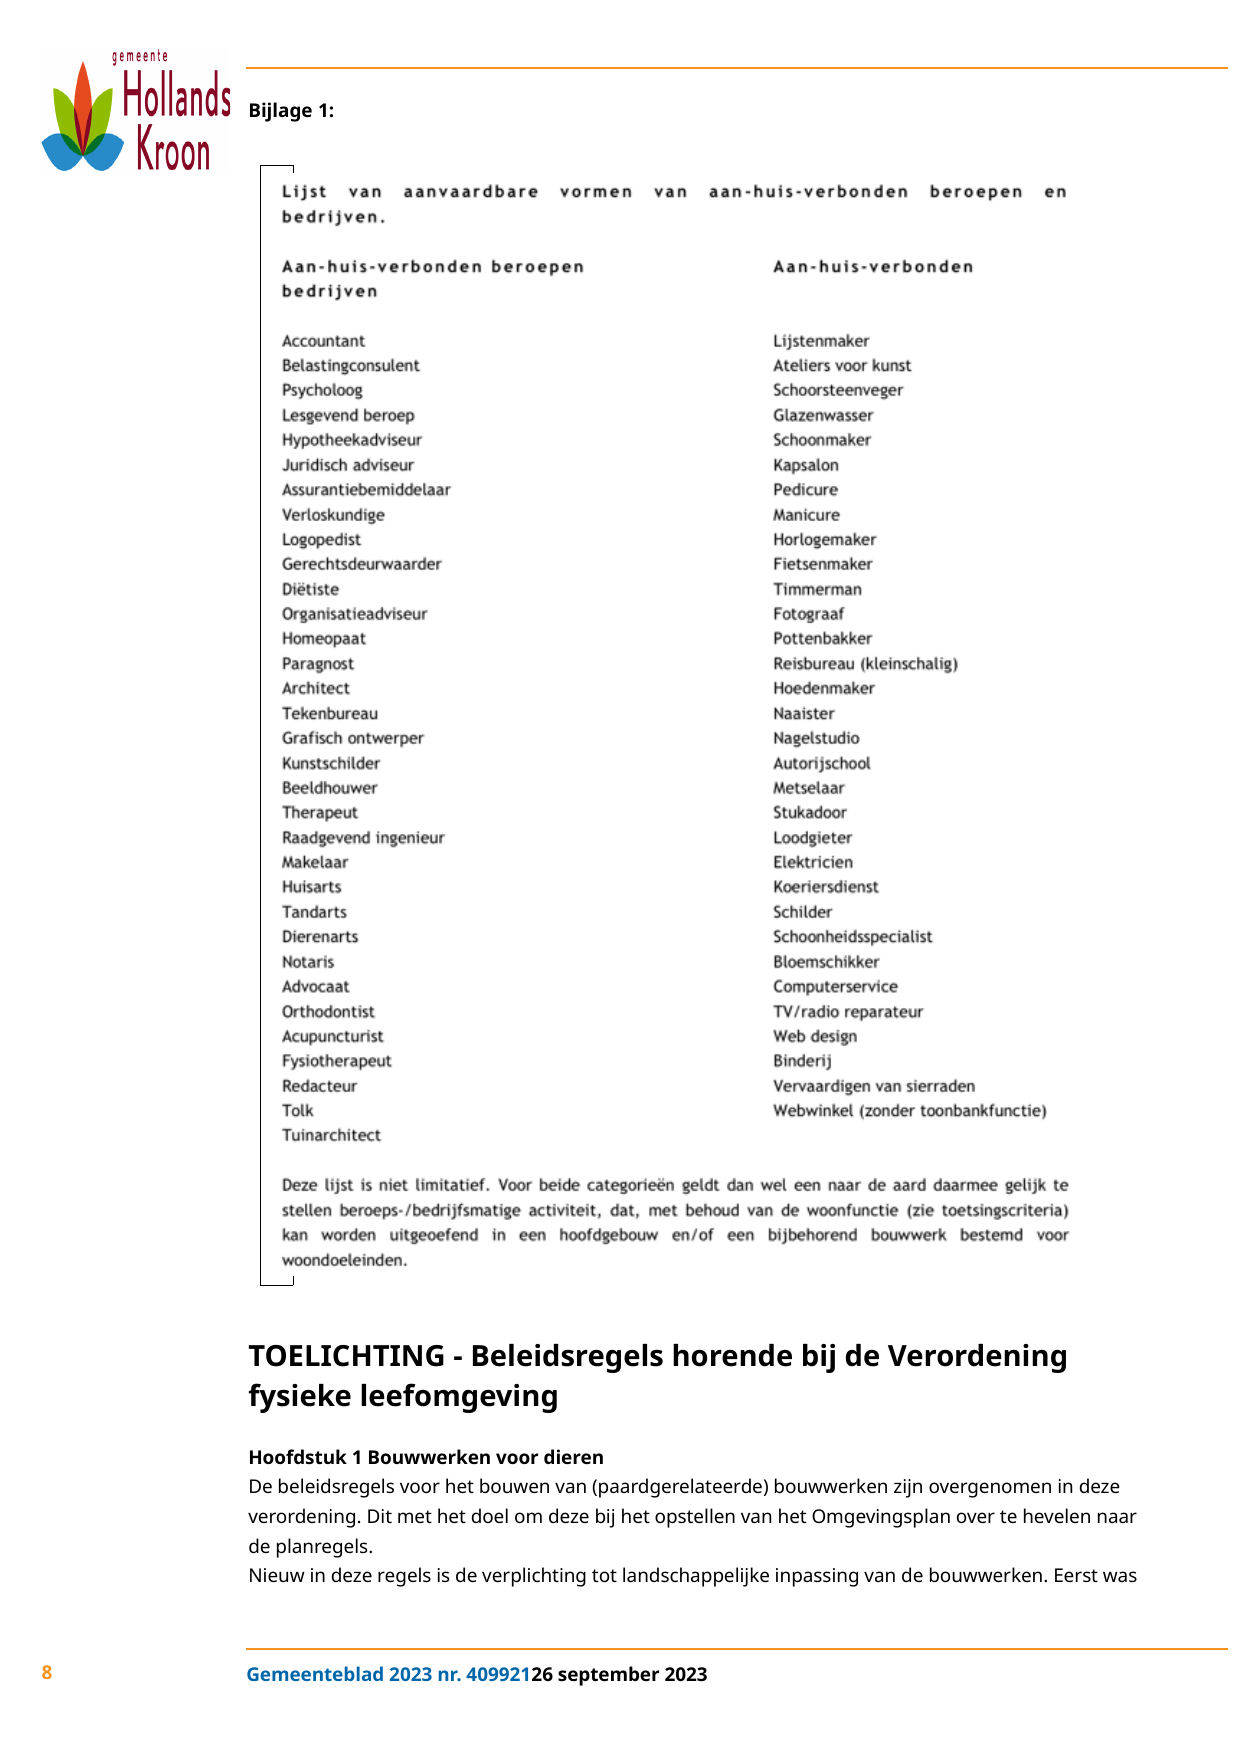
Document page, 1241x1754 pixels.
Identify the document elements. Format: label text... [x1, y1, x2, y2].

picture [41, 47, 231, 172]
picture [268, 173, 1095, 1276]
text Bijlage 1: [248, 95, 1152, 123]
text Nieuw in deze regels is de verplichting tot landschappelijke inpassing van de bouwwerken. Eerst was [248, 1562, 1152, 1588]
text TOELICHTING - Beleidsregels horende bij de Verordening fysieke leefomgeving [248, 1336, 1152, 1415]
text De beleidsregels voor het bouwen van (paardgerelateerde) bouwwerken zijn overgenomen in deze verordening. Dit met het doel om deze bij het opstellen van het Omgevingsplan over te hevelen naar de planregels. [248, 1474, 1152, 1559]
text Hoofdstuk 1 Bouwwerken voor dieren [248, 1444, 1152, 1470]
